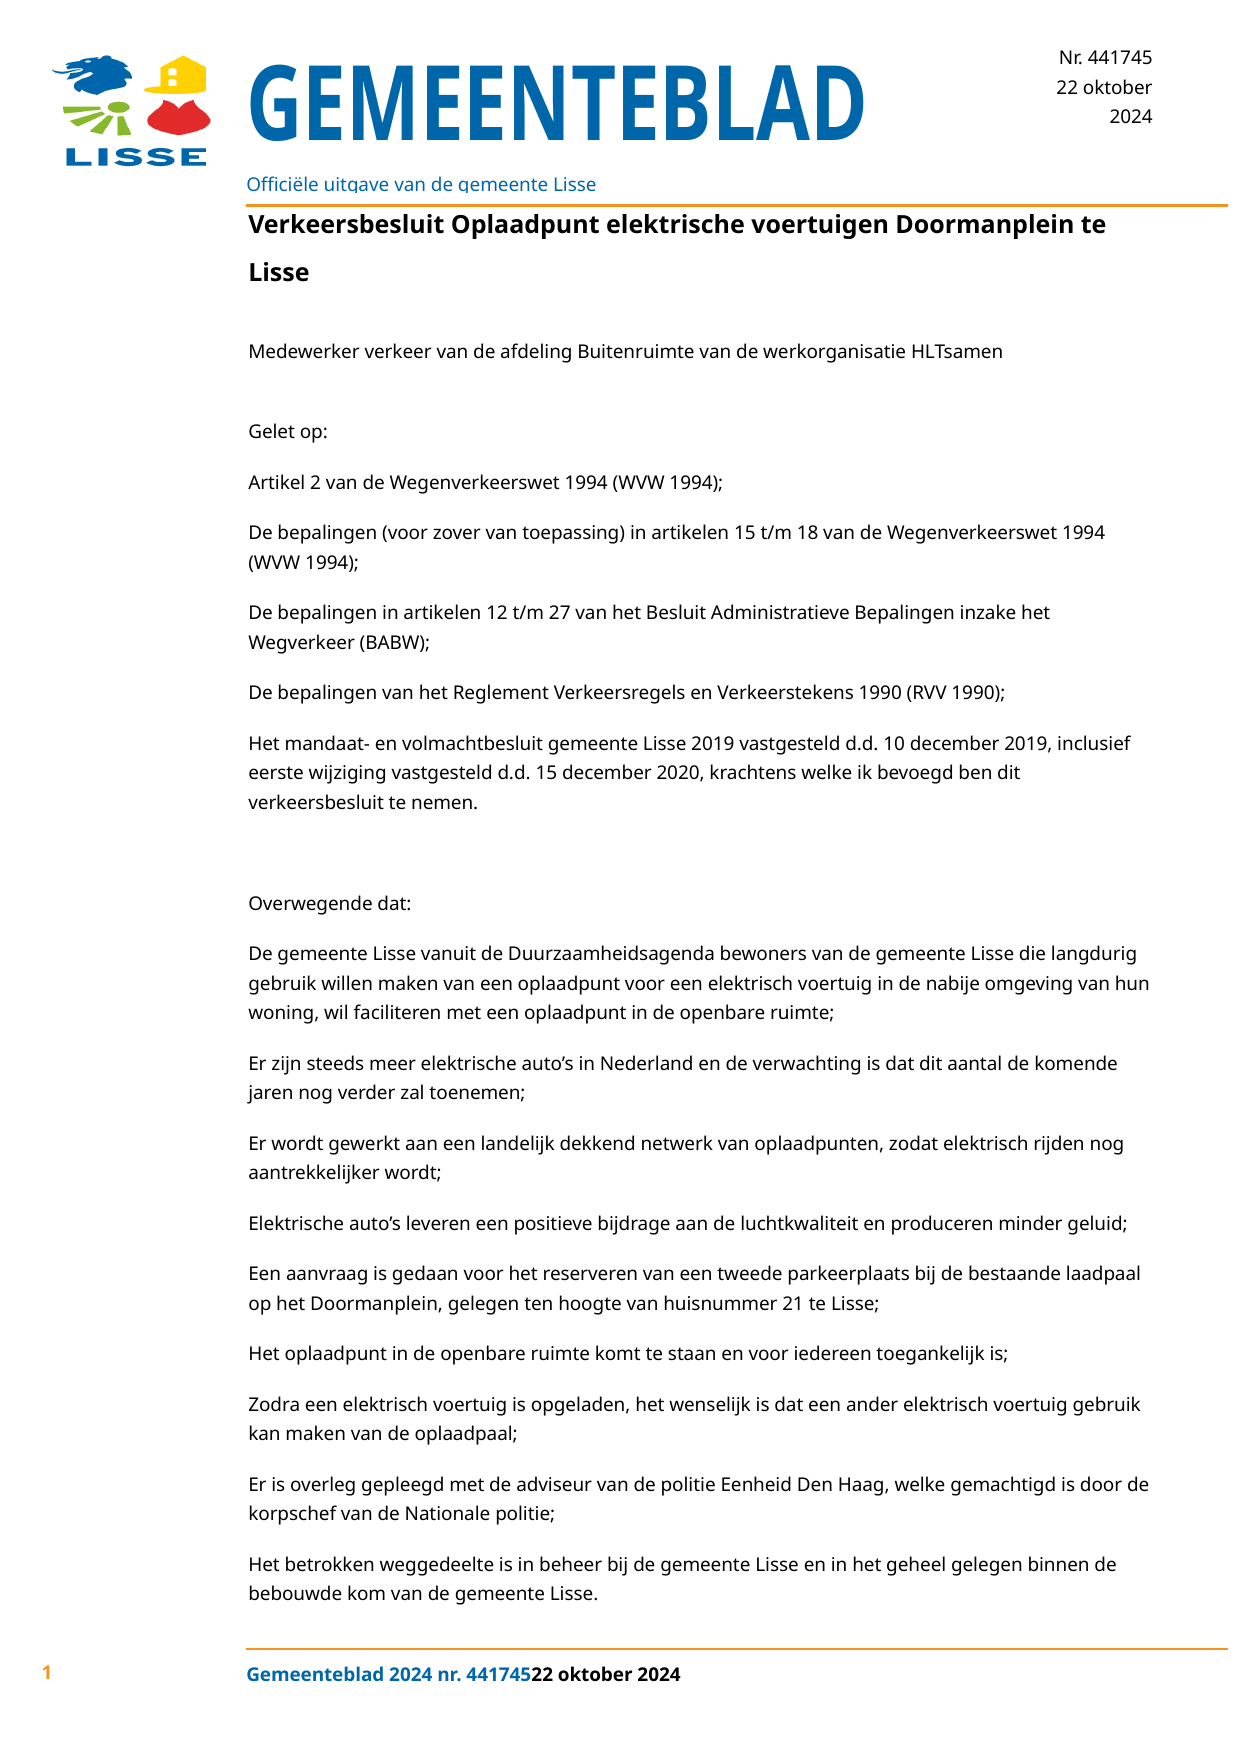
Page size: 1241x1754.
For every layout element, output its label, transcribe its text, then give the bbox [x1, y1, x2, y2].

text Verkeersbesluit Oplaadpunt elektrische voertuigen Doormanplein te Lisse [248, 207, 1152, 288]
text Zodra een elektrisch voertuig is opgeladen, het wenselijk is dat een ander elektrisch voertuig gebruik kan maken van de oplaadpaal; [248, 1391, 1152, 1446]
text Er zijn steeds meer elektrische auto’s in Nederland en de verwachting is dat dit aantal de komende jaren nog verder zal toenemen; [248, 1050, 1152, 1105]
text De bepalingen in artikelen 12 t/m 27 van het Besluit Administratieve Bepalingen inzake het Wegverkeer (BABW); [248, 599, 1152, 655]
text Artikel 2 van de Wegenverkeerswet 1994 (WVW 1994); [248, 469, 1152, 495]
text Het oplaadpunt in de openbare ruimte komt te staan en voor iedereen toegankelijk is; [248, 1340, 1152, 1366]
text Elektrische auto’s leveren een positieve bijdrage aan de luchtkwaliteit en produceren minder geluid; [248, 1210, 1152, 1236]
text Gelet op: [248, 419, 1152, 444]
text Er wordt gewerkt aan een landelijk dekkend netwerk van oplaadpunten, zodat elektrisch rijden nog aantrekkelijker wordt; [248, 1130, 1152, 1185]
text Er is overleg gepleegd met de adviseur van de politie Eenheid Den Haag, welke gemachtigd is door de korpschef van de Nationale politie; [248, 1471, 1152, 1526]
text Het betrokken weggedeelte is in beheer bij de gemeente Lisse en in het geheel gelegen binnen de bebouwde kom van de gemeente Lisse. [248, 1551, 1152, 1606]
picture [41, 47, 231, 172]
text De bepalingen van het Reglement Verkeersregels en Verkeerstekens 1990 (RVV 1990); [248, 679, 1152, 705]
text Medewerker verkeer van de afdeling Buitenruimte van de werkorganisatie HLTsamen [248, 339, 1152, 364]
text De gemeente Lisse vanuit de Duurzaamheidsagenda bewoners van de gemeente Lisse die langdurig gebruik willen maken van een oplaadpunt voor een elektrisch voertuig in de nabije omgeving van hun woning, wil faciliteren met een oplaadpunt in de openbare ruimte; [248, 940, 1152, 1025]
text Een aanvraag is gedaan voor het reserveren van een tweede parkeerplaats bij de bestaande laadpaal op het Doormanplein, gelegen ten hoogte van huisnummer 21 te Lisse; [248, 1260, 1152, 1316]
text Het mandaat- en volmachtbesluit gemeente Lisse 2019 vastgesteld d.d. 10 december 2019, inclusief eerste wijziging vastgesteld d.d. 15 december 2020, krachtens welke ik bevoegd ben dit verkeersbesluit te nemen. [248, 730, 1152, 815]
text De bepalingen (voor zover van toepassing) in artikelen 15 t/m 18 van de Wegenverkeerswet 1994 (WVW 1994); [248, 519, 1152, 575]
text Overwegende dat: [248, 890, 1152, 916]
